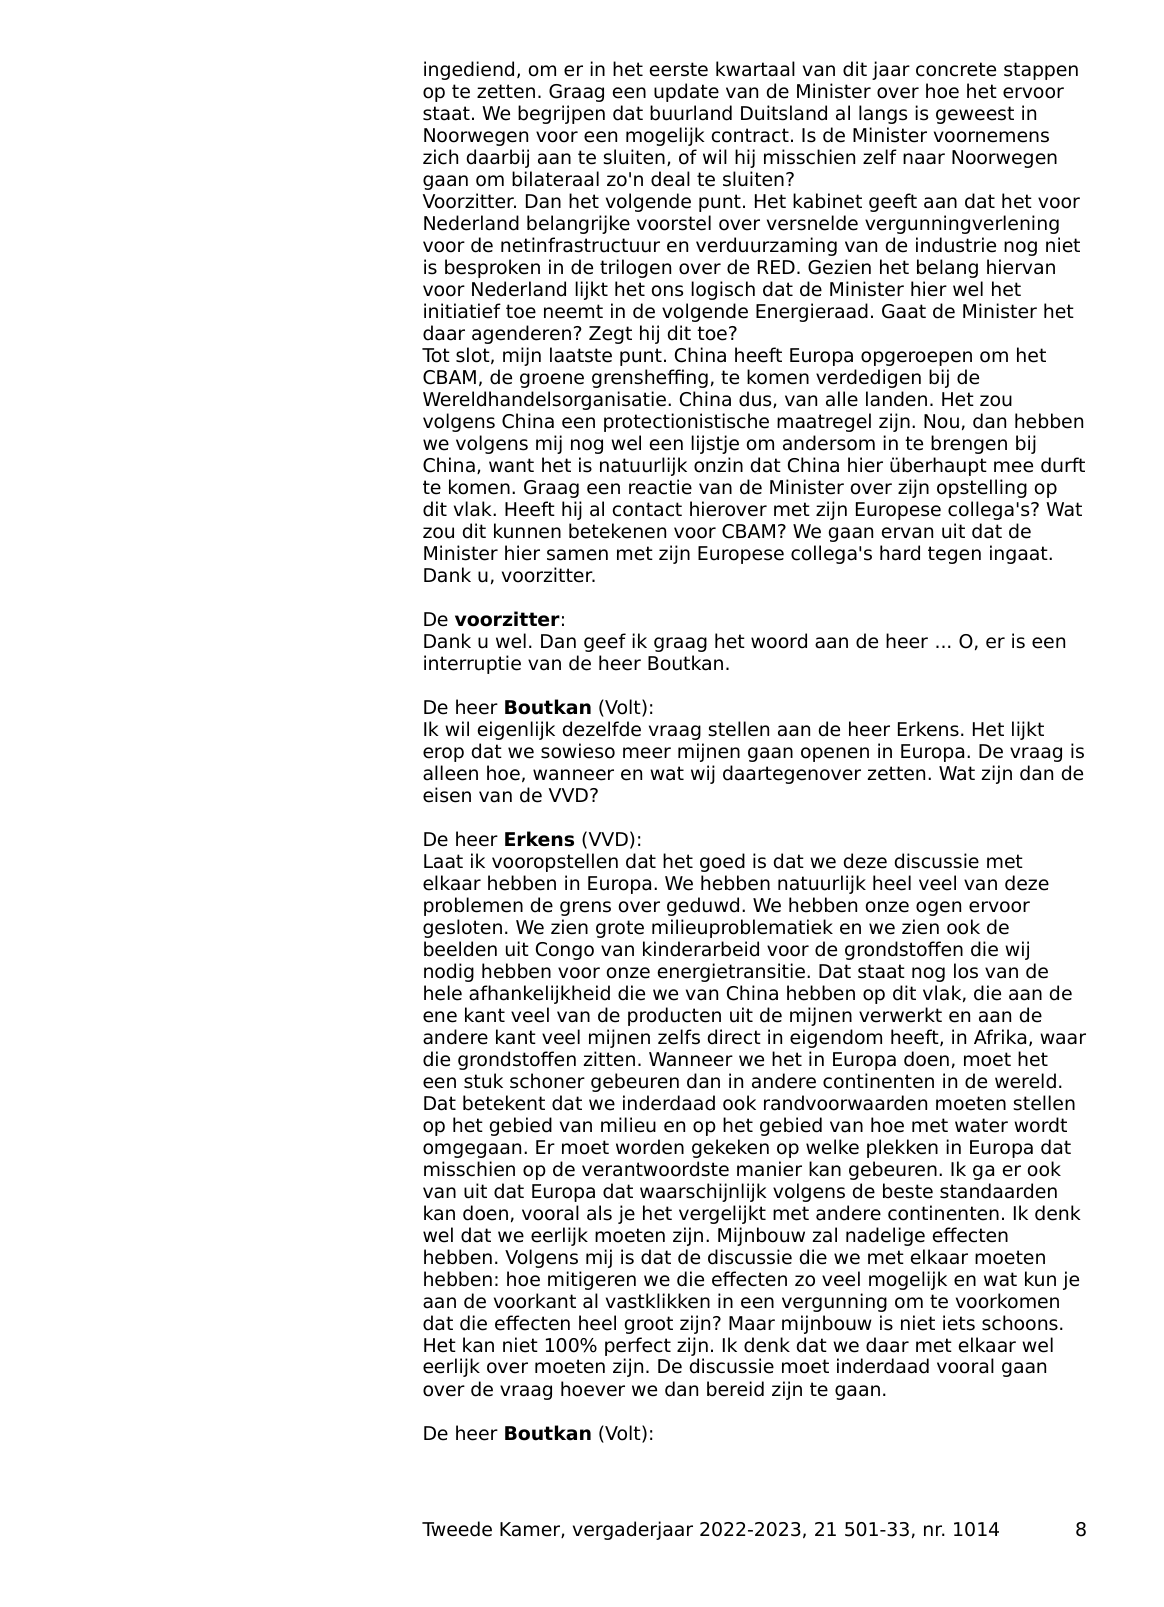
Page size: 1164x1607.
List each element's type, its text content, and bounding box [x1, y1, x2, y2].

text Dank u wel. Dan geef ik graag het woord aan de heer ... O, er is een interruptie van de heer Boutkan. [422, 631, 1087, 675]
text Voorzitter. Dan het volgende punt. Het kabinet geeft aan dat het voor Nederland belangrijke voorstel over versnelde vergunningverlening voor de netinfrastructuur en verduurzaming van de industrie nog niet is besproken in de trilogen over de RED. Gezien het belang hiervan voor Nederland lijkt het ons logisch dat de Minister hier wel het initiatief toe neemt in de volgende Energieraad. Gaat de Minister het daar agenderen? Zegt hij dit toe? [422, 191, 1087, 345]
text Dank u, voorzitter. [422, 564, 1087, 587]
text De voorzitter: [422, 609, 1087, 631]
text De heer Erkens (VVD): [422, 829, 1087, 851]
text ingediend, om er in het eerste kwartaal van dit jaar concrete stappen op te zetten. Graag een update van de Minister over hoe het ervoor staat. We begrijpen dat buurland Duitsland al langs is geweest in Noorwegen voor een mogelijk contract. Is de Minister voornemens zich daarbij aan te sluiten, of wil hij misschien zelf naar Noorwegen gaan om bilateraal zo'n deal te sluiten? [422, 59, 1087, 191]
text De heer Boutkan (Volt): [422, 1423, 1087, 1444]
text Ik wil eigenlijk dezelfde vraag stellen aan de heer Erkens. Het lijkt erop dat we sowieso meer mijnen gaan openen in Europa. De vraag is alleen hoe, wanneer en wat wij daartegenover zetten. Wat zijn dan de eisen van de VVD? [422, 719, 1087, 807]
text De heer Boutkan (Volt): [422, 697, 1087, 719]
text Laat ik vooropstellen dat het goed is dat we deze discussie met elkaar hebben in Europa. We hebben natuurlijk heel veel van deze problemen de grens over geduwd. We hebben onze ogen ervoor gesloten. We zien grote milieuproblematiek en we zien ook de beelden uit Congo van kinderarbeid voor de grondstoffen die wij nodig hebben voor onze energietransitie. Dat staat nog los van de hele afhankelijkheid die we van China hebben op dit vlak, die aan de ene kant veel van de producten uit de mijnen verwerkt en aan de andere kant veel mijnen zelfs direct in eigendom heeft, in Afrika, waar die grondstoffen zitten. Wanneer we het in Europa doen, moet het een stuk schoner gebeuren dan in andere continenten in de wereld. Dat betekent dat we inderdaad ook randvoorwaarden moeten stellen op het gebied van milieu en op het gebied van hoe met water wordt omgegaan. Er moet worden gekeken op welke plekken in Europa dat misschien op de verantwoordste manier kan gebeuren. Ik ga er ook van uit dat Europa dat waarschijnlijk volgens de beste standaarden kan doen, vooral als je het vergelijkt met andere continenten. Ik denk wel dat we eerlijk moeten zijn. Mijnbouw zal nadelige effecten hebben. Volgens mij is dat de discussie die we met elkaar moeten hebben: hoe mitigeren we die effecten zo veel mogelijk en wat kun je aan de voorkant al vastklikken in een vergunning om te voorkomen dat die effecten heel groot zijn? Maar mijnbouw is niet iets schoons. Het kan niet 100% perfect zijn. Ik denk dat we daar met elkaar wel eerlijk over moeten zijn. De discussie moet inderdaad vooral gaan over de vraag hoever we dan bereid zijn te gaan. [422, 851, 1087, 1400]
text Tot slot, mijn laatste punt. China heeft Europa opgeroepen om het CBAM, de groene grensheffing, te komen verdedigen bij de Wereldhandelsorganisatie. China dus, van alle landen. Het zou volgens China een protectionistische maatregel zijn. Nou, dan hebben we volgens mij nog wel een lijstje om andersom in te brengen bij China, want het is natuurlijk onzin dat China hier überhaupt mee durft te komen. Graag een reactie van de Minister over zijn opstelling op dit vlak. Heeft hij al contact hierover met zijn Europese collega's? Wat zou dit kunnen betekenen voor CBAM? We gaan ervan uit dat de Minister hier samen met zijn Europese collega's hard tegen ingaat. [422, 345, 1087, 564]
